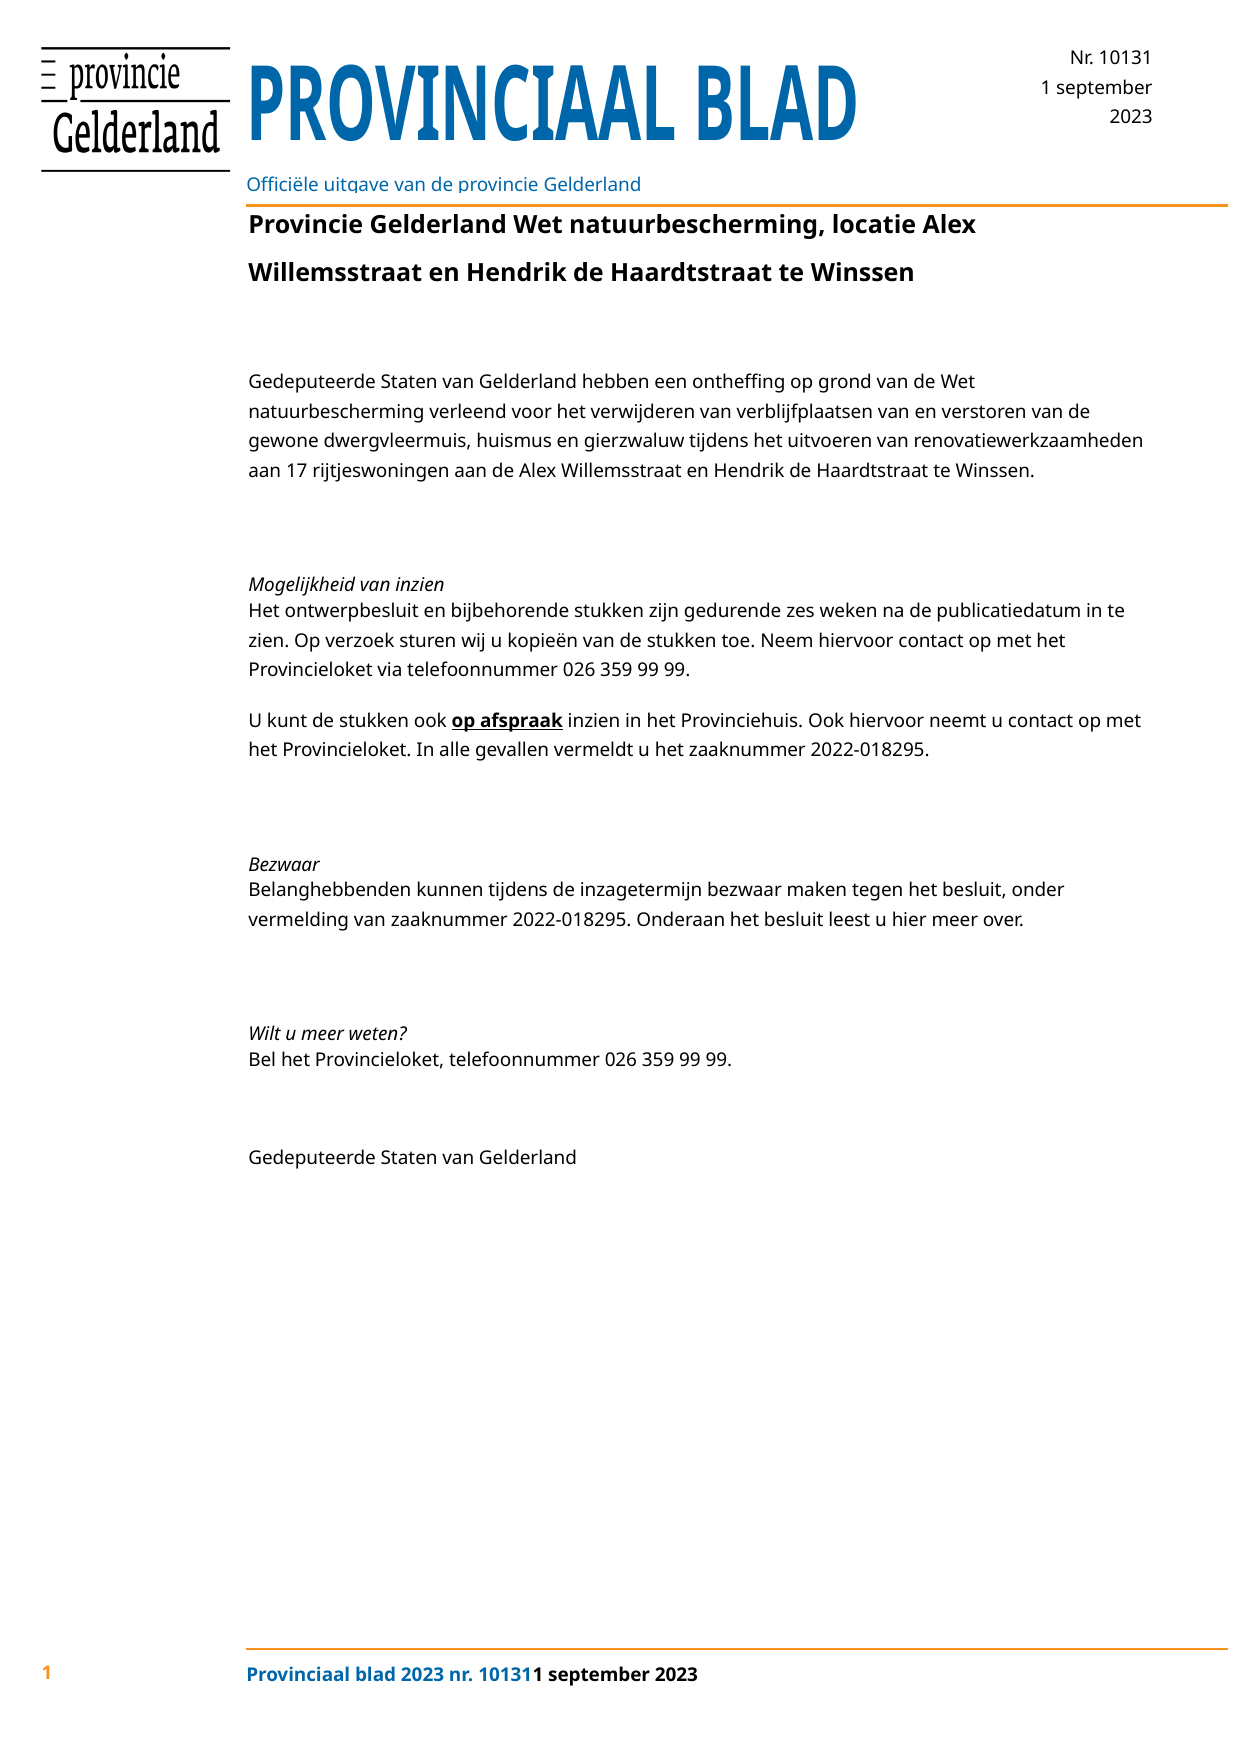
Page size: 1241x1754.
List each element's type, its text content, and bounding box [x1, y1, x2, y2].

text Bezwaar [248, 851, 1152, 876]
picture [41, 47, 231, 172]
text Gedeputeerde Staten van Gelderland hebben een ontheffing op grond van de Wet natuurbescherming verleend voor het verwijderen van verblijfplaatsen van en verstoren van de gewone dwergvleermuis, huismus en gierzwaluw tijdens het uitvoeren van renovatiewerkzaamheden aan 17 rijtjeswoningen aan de Alex Willemsstraat en Hendrik de Haardtstraat te Winssen. [248, 368, 1152, 483]
text Mogelijkheid van inzien [248, 571, 1152, 597]
text U kunt de stukken ook op afspraak inzien in het Provinciehuis. Ook hiervoor neemt u contact op met het Provincieloket. In alle gevallen vermeldt u het zaaknummer 2022-018295. [248, 707, 1152, 762]
text Het ontwerpbesluit en bijbehorende stukken zijn gedurende zes weken na de publicatiedatum in te zien. Op verzoek sturen wij u kopieën van de stukken toe. Neem hiervoor contact op met het Provincieloket via telefoonnummer 026 359 99 99. [248, 597, 1152, 682]
text Wilt u meer weten? [248, 1020, 1152, 1046]
text Bel het Provincieloket, telefoonnummer 026 359 99 99. [248, 1046, 1152, 1072]
text Belanghebbenden kunnen tijdens de inzagetermijn bezwaar maken tegen het besluit, onder vermelding van zaaknummer 2022-018295. Onderaan het besluit leest u hier meer over. [248, 876, 1152, 932]
text Gedeputeerde Staten van Gelderland [248, 1144, 1152, 1170]
text Provincie Gelderland Wet natuurbescherming, locatie Alex Willemsstraat en Hendrik de Haardtstraat te Winssen [248, 207, 1152, 288]
